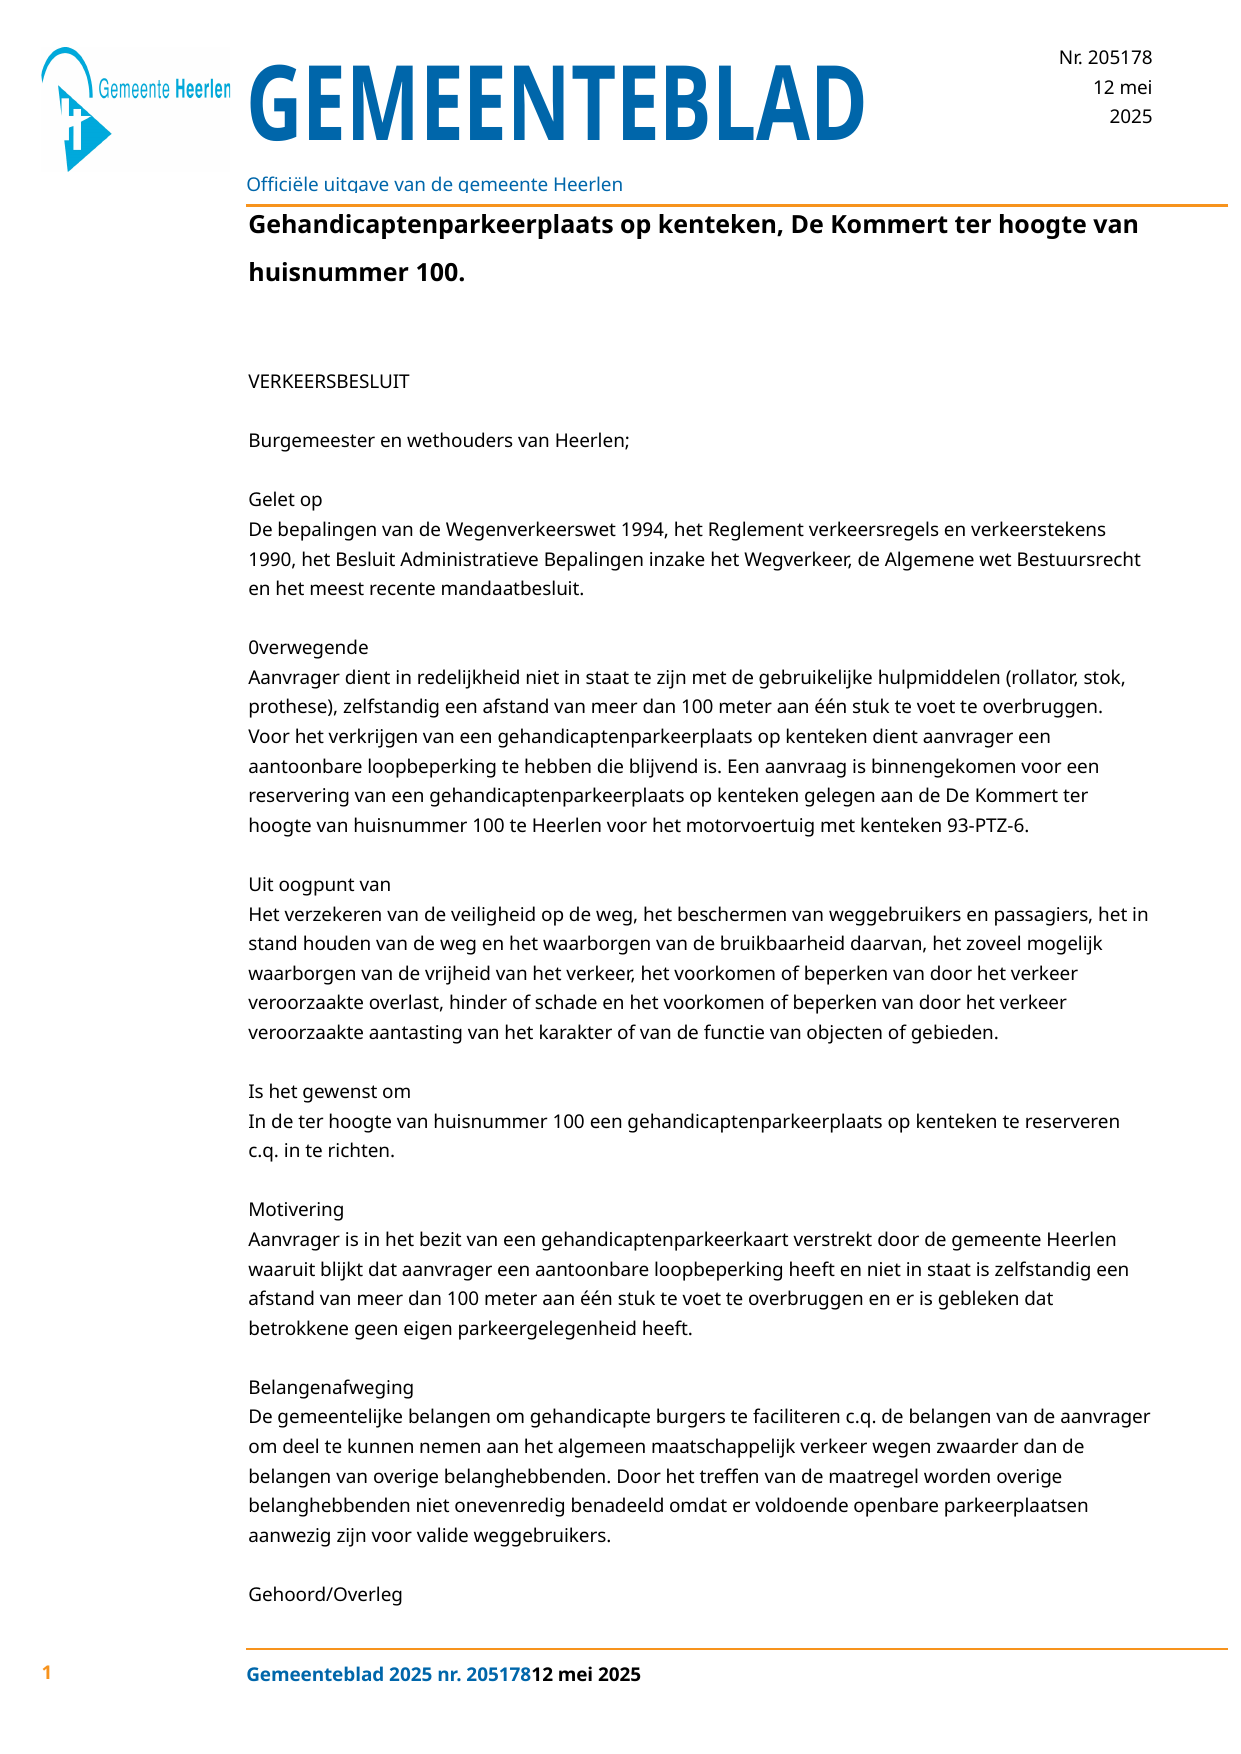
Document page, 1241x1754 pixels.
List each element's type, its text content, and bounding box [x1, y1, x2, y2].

text Uit oogpunt van [248, 871, 1152, 897]
text Gehoord/Overleg [248, 1581, 1152, 1607]
text Belangenafweging [248, 1374, 1152, 1400]
text Voor het verkrijgen van een gehandicaptenparkeerplaats op kenteken dient aanvrager een aantoonbare loopbeperking te hebben die blijvend is. Een aanvraag is binnengekomen voor een reservering van een gehandicaptenparkeerplaats op kenteken gelegen aan de De Kommert ter hoogte van huisnummer 100 te Heerlen voor het motorvoertuig met kenteken 93-PTZ-6. [248, 723, 1152, 838]
picture [41, 47, 231, 172]
text Gehandicaptenparkeerplaats op kenteken, De Kommert ter hoogte van huisnummer 100. [248, 207, 1152, 288]
text VERKEERSBESLUIT [248, 368, 1152, 394]
text Gelet op [248, 487, 1152, 512]
text 0verwegende [248, 634, 1152, 660]
text Het verzekeren van de veiligheid op de weg, het beschermen van weggebruikers en passagiers, het in stand houden van de weg en het waarborgen van de bruikbaarheid daarvan, het zoveel mogelijk waarborgen van de vrijheid van het verkeer, het voorkomen of beperken van door het verkeer veroorzaakte overlast, hinder of schade en het voorkomen of beperken van door het verkeer veroorzaakte aantasting van het karakter of van de functie van objecten of gebieden. [248, 901, 1152, 1045]
text Burgemeester en wethouders van Heerlen; [248, 427, 1152, 453]
text Is het gewenst om [248, 1078, 1152, 1104]
text In de ter hoogte van huisnummer 100 een gehandicaptenparkeerplaats op kenteken te reserveren c.q. in te richten. [248, 1108, 1152, 1163]
text De gemeentelijke belangen om gehandicapte burgers te faciliteren c.q. de belangen van de aanvrager om deel te kunnen nemen aan het algemeen maatschappelijk verkeer wegen zwaarder dan de belangen van overige belanghebbenden. Door het treffen van de maatregel worden overige belanghebbenden niet onevenredig benadeeld omdat er voldoende openbare parkeerplaatsen aanwezig zijn voor valide weggebruikers. [248, 1404, 1152, 1548]
picture [41, 47, 59, 70]
text Aanvrager dient in redelijkheid niet in staat te zijn met de gebruikelijke hulpmiddelen (rollator, stok, prothese), zelfstandig een afstand van meer dan 100 meter aan één stuk te voet te overbruggen. [248, 664, 1152, 719]
text De bepalingen van de Wegenverkeerswet 1994, het Reglement verkeersregels en verkeerstekens 1990, het Besluit Administratieve Bepalingen inzake het Wegverkeer, de Algemene wet Bestuursrecht en het meest recente mandaatbesluit. [248, 516, 1152, 601]
text Aanvrager is in het bezit van een gehandicaptenparkeerkaart verstrekt door de gemeente Heerlen waaruit blijkt dat aanvrager een aantoonbare loopbeperking heeft en niet in staat is zelfstandig een afstand van meer dan 100 meter aan één stuk te voet te overbruggen en er is gebleken dat betrokkene geen eigen parkeergelegenheid heeft. [248, 1226, 1152, 1341]
text Motivering [248, 1197, 1152, 1222]
